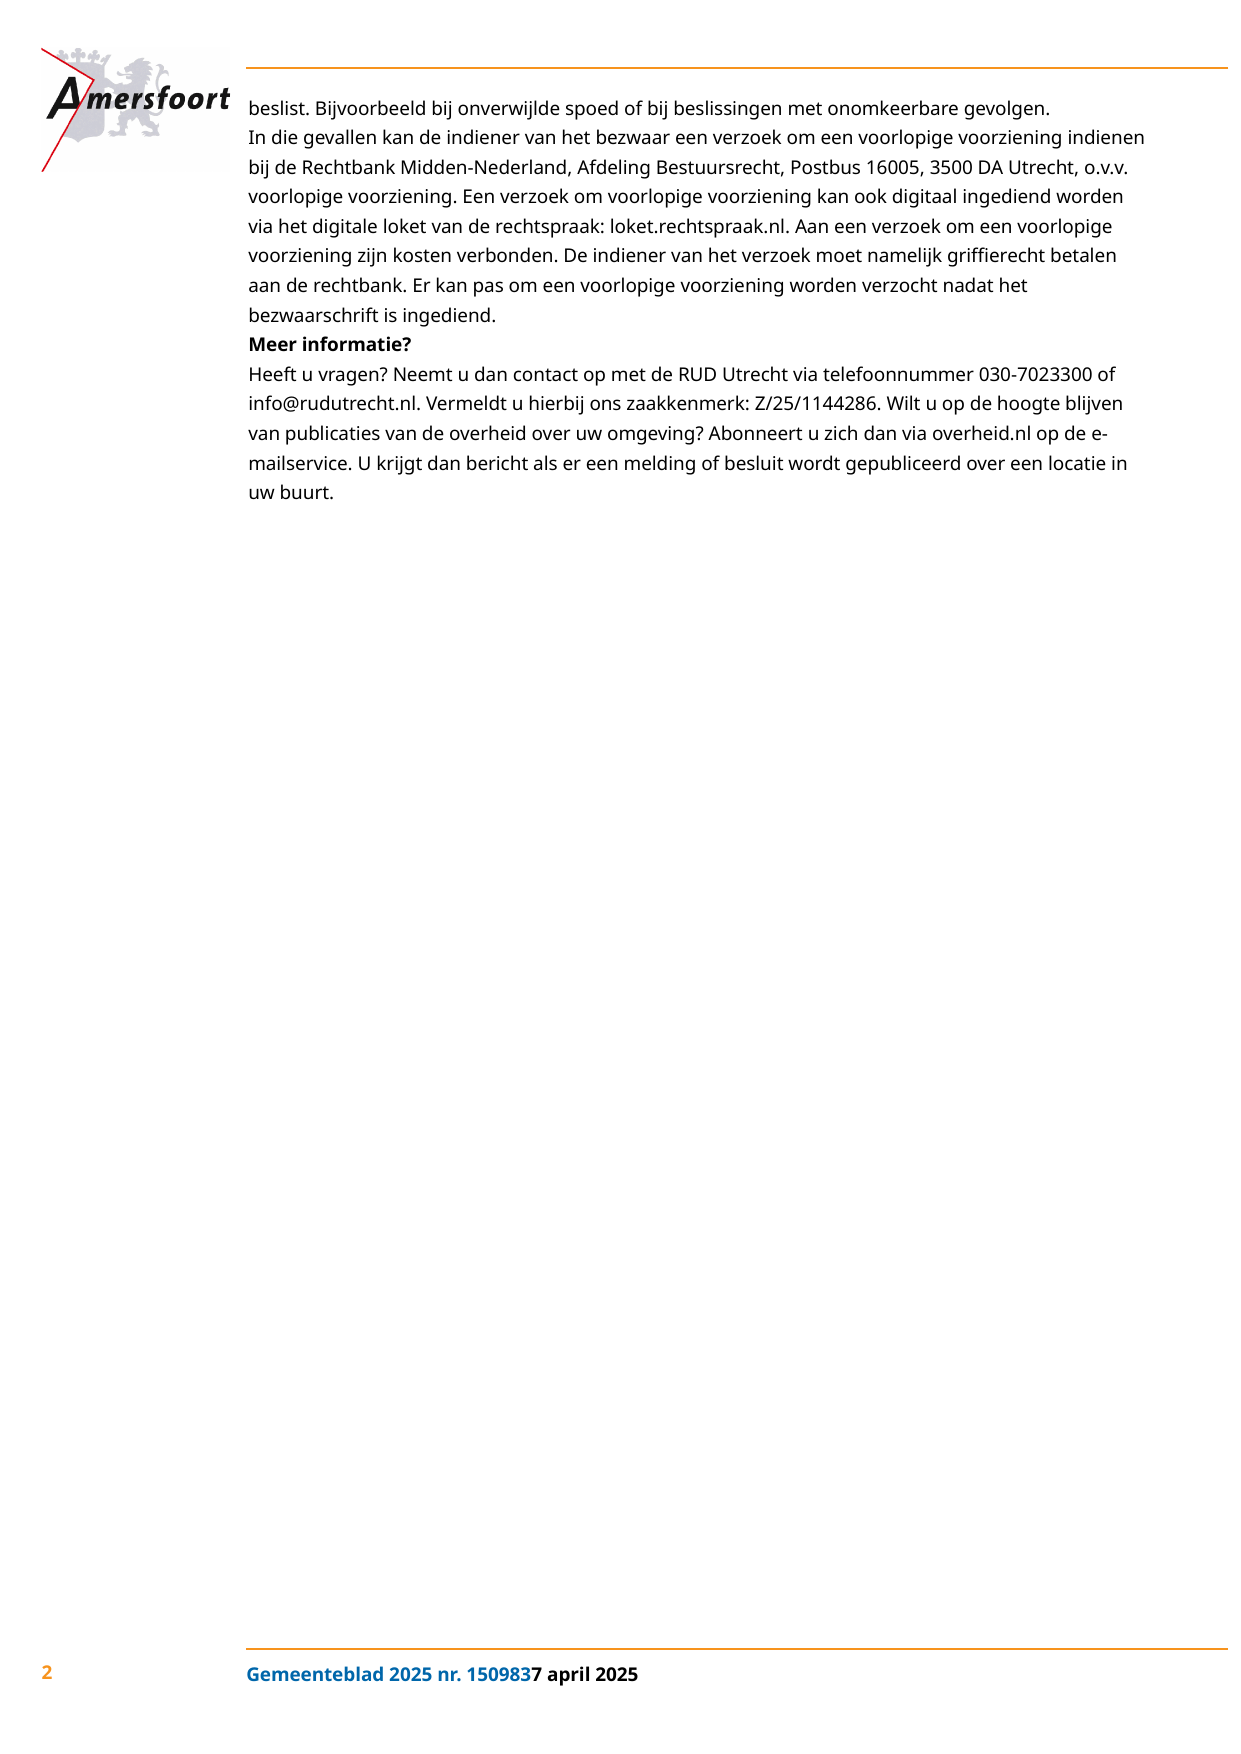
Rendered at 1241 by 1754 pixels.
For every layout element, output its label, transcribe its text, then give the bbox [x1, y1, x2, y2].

text Heeft u vragen? Neemt u dan contact op met de RUD Utrecht via telefoonnummer 030-7023300 of info@rudutrecht.nl. Vermeldt u hierbij ons zaakkenmerk: Z/25/1144286. Wilt u op de hoogte blijven van publicaties van de overheid over uw omgeving? Abonneert u zich dan via overheid.nl op de e-mailservice. U krijgt dan bericht als er een melding of besluit wordt gepubliceerd over een locatie in uw buurt. [248, 361, 1152, 505]
text Meer informatie? [248, 331, 1152, 357]
text In die gevallen kan de indiener van het bezwaar een verzoek om een voorlopige voorziening indienen bij de Rechtbank Midden-Nederland, Afdeling Bestuursrecht, Postbus 16005, 3500 DA Utrecht, o.v.v. voorlopige voorziening. Een verzoek om voorlopige voorziening kan ook digitaal ingediend worden via het digitale loket van de rechtspraak: loket.rechtspraak.nl. Aan een verzoek om een voorlopige voorziening zijn kosten verbonden. De indiener van het verzoek moet namelijk griffierecht betalen aan de rechtbank. Er kan pas om een voorlopige voorziening worden verzocht nadat het bezwaarschrift is ingediend. [248, 124, 1152, 328]
text beslist. Bijvoorbeeld bij onverwijlde spoed of bij beslissingen met onomkeerbare gevolgen. [248, 95, 1152, 121]
picture [41, 47, 231, 172]
